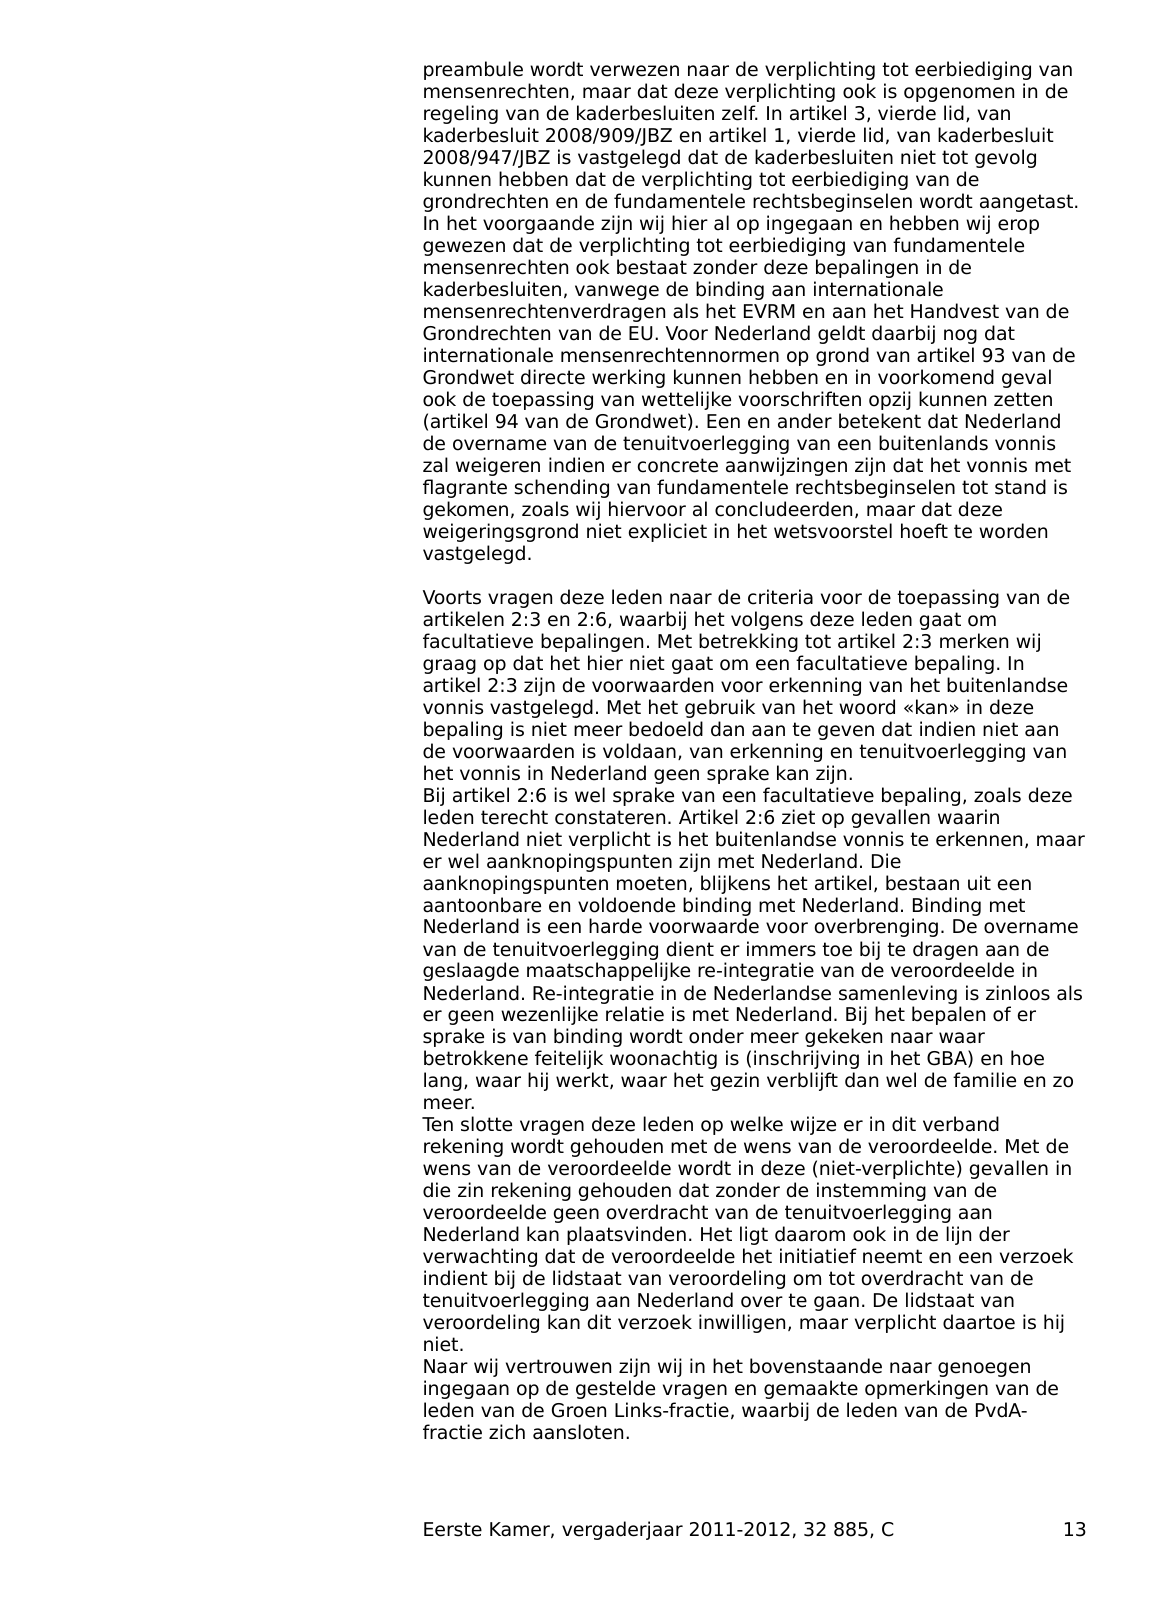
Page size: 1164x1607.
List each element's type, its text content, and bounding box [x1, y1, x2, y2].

text Bij artikel 2:6 is wel sprake van een facultatieve bepaling, zoals deze leden terecht constateren. Artikel 2:6 ziet op gevallen waarin Nederland niet verplicht is het buitenlandse vonnis te erkennen, maar er wel aanknopingspunten zijn met Nederland. Die aanknopingspunten moeten, blijkens het artikel, bestaan uit een aantoonbare en voldoende binding met Nederland. Binding met Nederland is een harde voorwaarde voor overbrenging. De overname van de tenuitvoerlegging dient er immers toe bij te dragen aan de geslaagde maatschappelijke re-integratie van de veroordeelde in Nederland. Re-integratie in de Nederlandse samenleving is zinloos als er geen wezenlijke relatie is met Nederland. Bij het bepalen of er sprake is van binding wordt onder meer gekeken naar waar betrokkene feitelijk woonachtig is (inschrijving in het GBA) en hoe lang, waar hij werkt, waar het gezin verblijft dan wel de familie en zo meer. [422, 784, 1087, 1114]
text Naar wij vertrouwen zijn wij in het bovenstaande naar genoegen ingegaan op de gestelde vragen en gemaakte opmerkingen van de leden van de Groen Links-fractie, waarbij de leden van de PvdA-fractie zich aansloten. [422, 1356, 1087, 1444]
text preambule wordt verwezen naar de verplichting tot eerbiediging van mensenrechten, maar dat deze verplichting ook is opgenomen in de regeling van de kaderbesluiten zelf. In artikel 3, vierde lid, van kaderbesluit 2008/909/JBZ en artikel 1, vierde lid, van kaderbesluit 2008/947/JBZ is vastgelegd dat de kaderbesluiten niet tot gevolg kunnen hebben dat de verplichting tot eerbiediging van de grondrechten en de fundamentele rechtsbeginselen wordt aangetast. In het voorgaande zijn wij hier al op ingegaan en hebben wij erop gewezen dat de verplichting tot eerbiediging van fundamentele mensenrechten ook bestaat zonder deze bepalingen in de kaderbesluiten, vanwege de binding aan internationale mensenrechtenverdragen als het EVRM en aan het Handvest van de Grondrechten van de EU. Voor Nederland geldt daarbij nog dat internationale mensenrechtennormen op grond van artikel 93 van de Grondwet directe werking kunnen hebben en in voorkomend geval ook de toepassing van wettelijke voorschriften opzij kunnen zetten (artikel 94 van de Grondwet). Een en ander betekent dat Nederland de overname van de tenuitvoerlegging van een buitenlands vonnis zal weigeren indien er concrete aanwijzingen zijn dat het vonnis met flagrante schending van fundamentele rechtsbeginselen tot stand is gekomen, zoals wij hiervoor al concludeerden, maar dat deze weigeringsgrond niet expliciet in het wetsvoorstel hoeft te worden vastgelegd. [422, 59, 1087, 564]
text Voorts vragen deze leden naar de criteria voor de toepassing van de artikelen 2:3 en 2:6, waarbij het volgens deze leden gaat om facultatieve bepalingen. Met betrekking tot artikel 2:3 merken wij graag op dat het hier niet gaat om een facultatieve bepaling. In artikel 2:3 zijn de voorwaarden voor erkenning van het buitenlandse vonnis vastgelegd. Met het gebruik van het woord «kan» in deze bepaling is niet meer bedoeld dan aan te geven dat indien niet aan de voorwaarden is voldaan, van erkenning en tenuitvoerlegging van het vonnis in Nederland geen sprake kan zijn. [422, 587, 1087, 784]
text Ten slotte vragen deze leden op welke wijze er in dit verband rekening wordt gehouden met de wens van de veroordeelde. Met de wens van de veroordeelde wordt in deze (niet-verplichte) gevallen in die zin rekening gehouden dat zonder de instemming van de veroordeelde geen overdracht van de tenuitvoerlegging aan Nederland kan plaatsvinden. Het ligt daarom ook in de lijn der verwachting dat de veroordeelde het initiatief neemt en een verzoek indient bij de lidstaat van veroordeling om tot overdracht van de tenuitvoerlegging aan Nederland over te gaan. De lidstaat van veroordeling kan dit verzoek inwilligen, maar verplicht daartoe is hij niet. [422, 1114, 1087, 1356]
